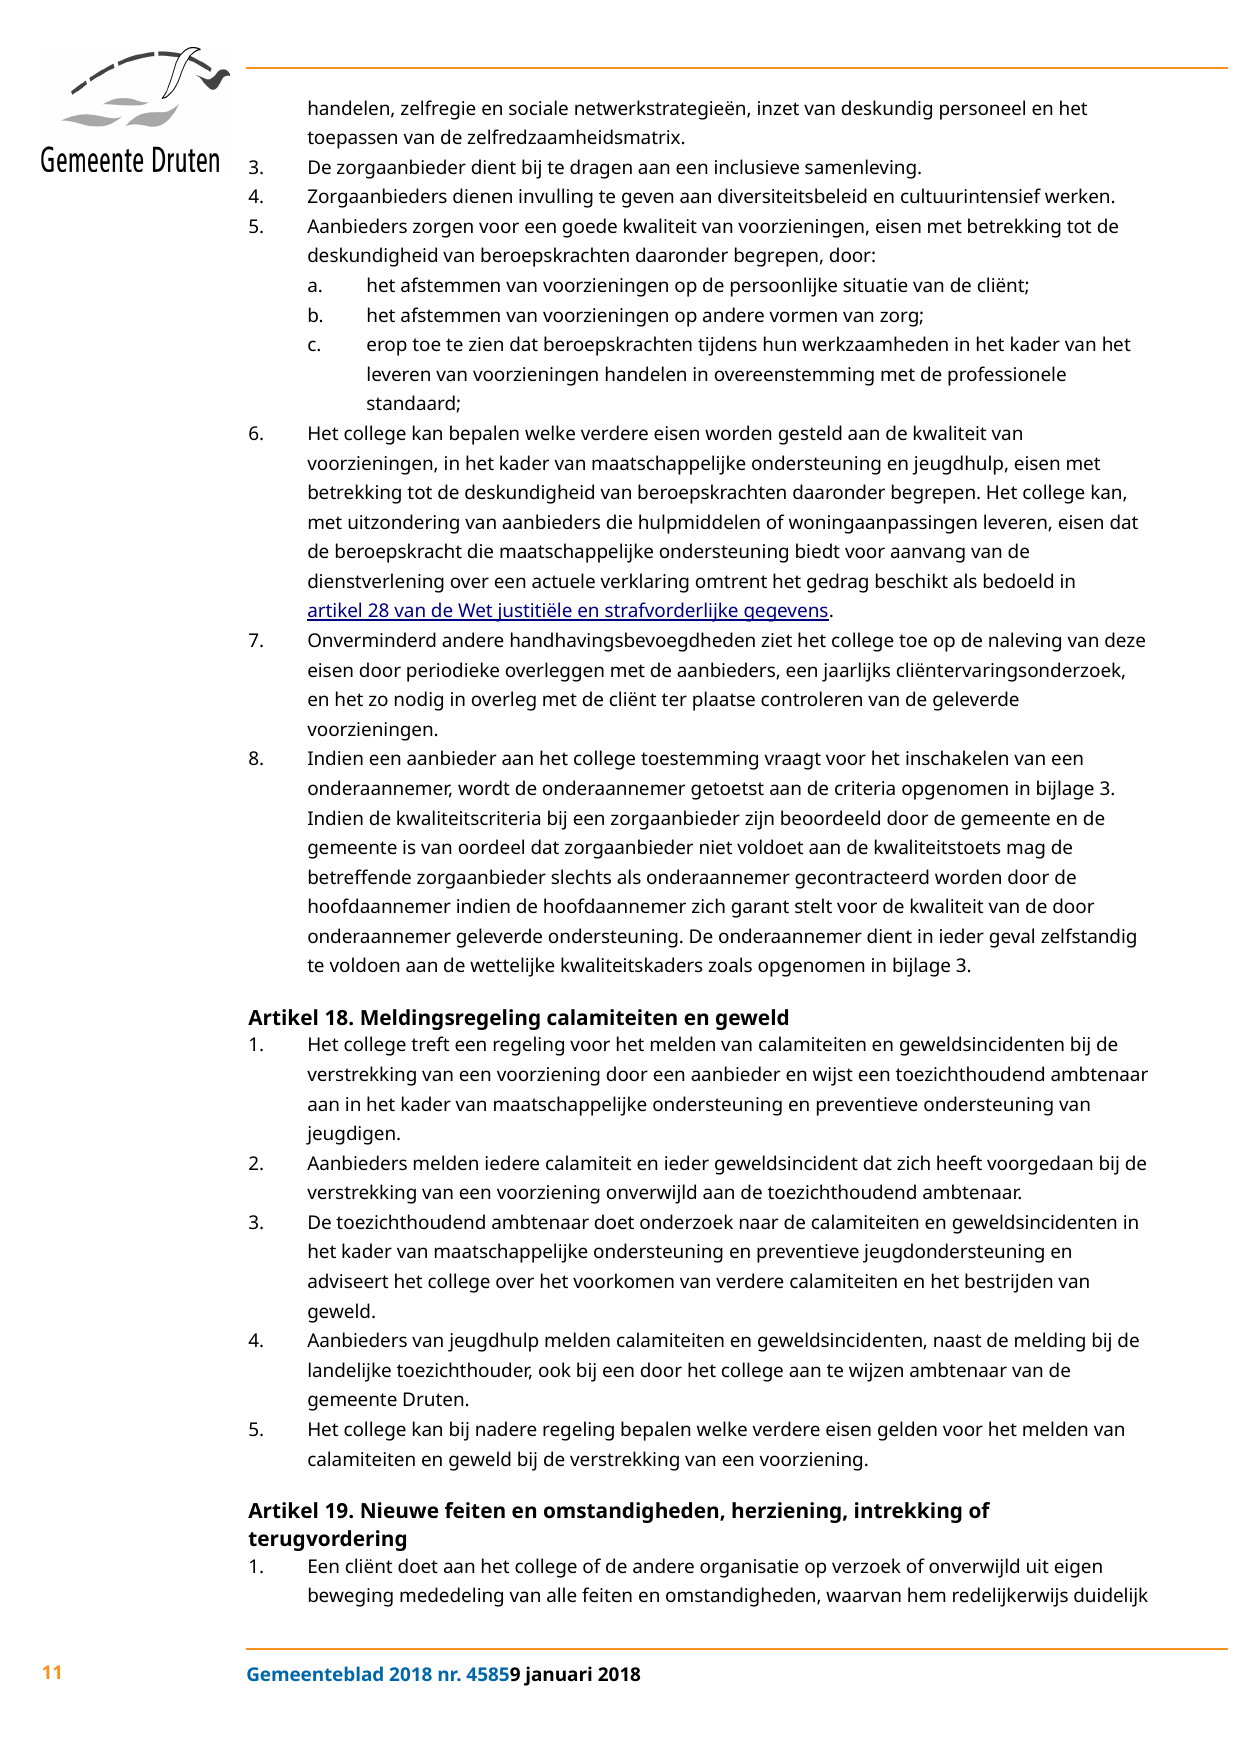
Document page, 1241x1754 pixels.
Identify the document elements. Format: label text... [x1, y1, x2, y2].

list Aanbieders melden iedere calamiteit en ieder geweldsincident dat zich heeft voorgedaan bij de verstrekking van een voorziening onverwijld aan de toezichthoudend ambtenaar. [248, 1150, 1152, 1205]
list Onverminderd andere handhavingsbevoegdheden ziet het college toe op de naleving van deze eisen door periodieke overleggen met de aanbieders, een jaarlijks cliëntervaringsonderzoek, en het zo nodig in overleg met de cliënt ter plaatse controleren van de geleverde voorzieningen. [248, 627, 1152, 742]
list het afstemmen van voorzieningen op andere vormen van zorg; [307, 302, 1152, 328]
list Het college kan bepalen welke verdere eisen worden gesteld aan de kwaliteit van voorzieningen, in het kader van maatschappelijke ondersteuning en jeugdhulp, eisen met betrekking tot de deskundigheid van beroepskrachten daaronder begrepen. Het college kan, met uitzondering van aanbieders die hulpmiddelen of woningaanpassingen leveren, eisen dat de beroepskracht die maatschappelijke ondersteuning biedt voor aanvang van de dienstverlening over een actuele verklaring omtrent het gedrag beschikt als bedoeld in artikel 28 van de Wet justitiële en strafvorderlijke gegevens. [248, 420, 1152, 623]
text Artikel 18. Meldingsregeling calamiteiten en geweld [248, 1003, 1152, 1032]
list De toezichthoudend ambtenaar doet onderzoek naar de calamiteiten en geweldsincidenten in het kader van maatschappelijke ondersteuning en preventieve jeugdondersteuning en adviseert het college over het voorkomen van verdere calamiteiten en het bestrijden van geweld. [248, 1209, 1152, 1323]
list Aanbieders van jeugdhulp melden calamiteiten en geweldsincidenten, naast de melding bij de landelijke toezichthouder, ook bij een door het college aan te wijzen ambtenaar van de gemeente Druten. [248, 1327, 1152, 1412]
list Een cliënt doet aan het college of de andere organisatie op verzoek of onverwijld uit eigen beweging mededeling van alle feiten en omstandigheden, waarvan hem redelijkerwijs duidelijk [248, 1553, 1152, 1608]
list Zorgaanbieders dienen invulling te geven aan diversiteitsbeleid en cultuurintensief werken. [248, 183, 1152, 209]
list handelen, zelfregie en sociale netwerkstrategieën, inzet van deskundig personeel en het toepassen van de zelfredzaamheidsmatrix. [248, 95, 1152, 150]
list erop toe te zien dat beroepskrachten tijdens hun werkzaamheden in het kader van het leveren van voorzieningen handelen in overeenstemming met de professionele standaard; [307, 331, 1152, 416]
list Het college kan bij nadere regeling bepalen welke verdere eisen gelden voor het melden van calamiteiten en geweld bij de verstrekking van een voorziening. [248, 1416, 1152, 1471]
list Indien een aanbieder aan het college toestemming vraagt voor het inschakelen van een onderaannemer, wordt de onderaannemer getoetst aan de criteria opgenomen in bijlage 3. Indien de kwaliteitscriteria bij een zorgaanbieder zijn beoordeeld door de gemeente en de gemeente is van oordeel dat zorgaanbieder niet voldoet aan de kwaliteitstoets mag de betreffende zorgaanbieder slechts als onderaannemer gecontracteerd worden door de hoofdaannemer indien de hoofdaannemer zich garant stelt voor de kwaliteit van de door onderaannemer geleverde ondersteuning. De onderaannemer dient in ieder geval zelfstandig te voldoen aan de wettelijke kwaliteitskaders zoals opgenomen in bijlage 3. [248, 746, 1152, 978]
list De zorgaanbieder dient bij te dragen aan een inclusieve samenleving. [248, 154, 1152, 180]
text Artikel 19. Nieuwe feiten en omstandigheden, herziening, intrekking of terugvordering [248, 1496, 1152, 1553]
picture [41, 47, 231, 172]
list Het college treft een regeling voor het melden van calamiteiten en geweldsincidenten bij de verstrekking van een voorziening door een aanbieder en wijst een toezichthoudend ambtenaar aan in het kader van maatschappelijke ondersteuning en preventieve ondersteuning van jeugdigen. [248, 1032, 1152, 1146]
list het afstemmen van voorzieningen op de persoonlijke situatie van de cliënt; [307, 272, 1152, 298]
list Aanbieders zorgen voor een goede kwaliteit van voorzieningen, eisen met betrekking tot de deskundigheid van beroepskrachten daaronder begrepen, door: [248, 213, 1152, 268]
